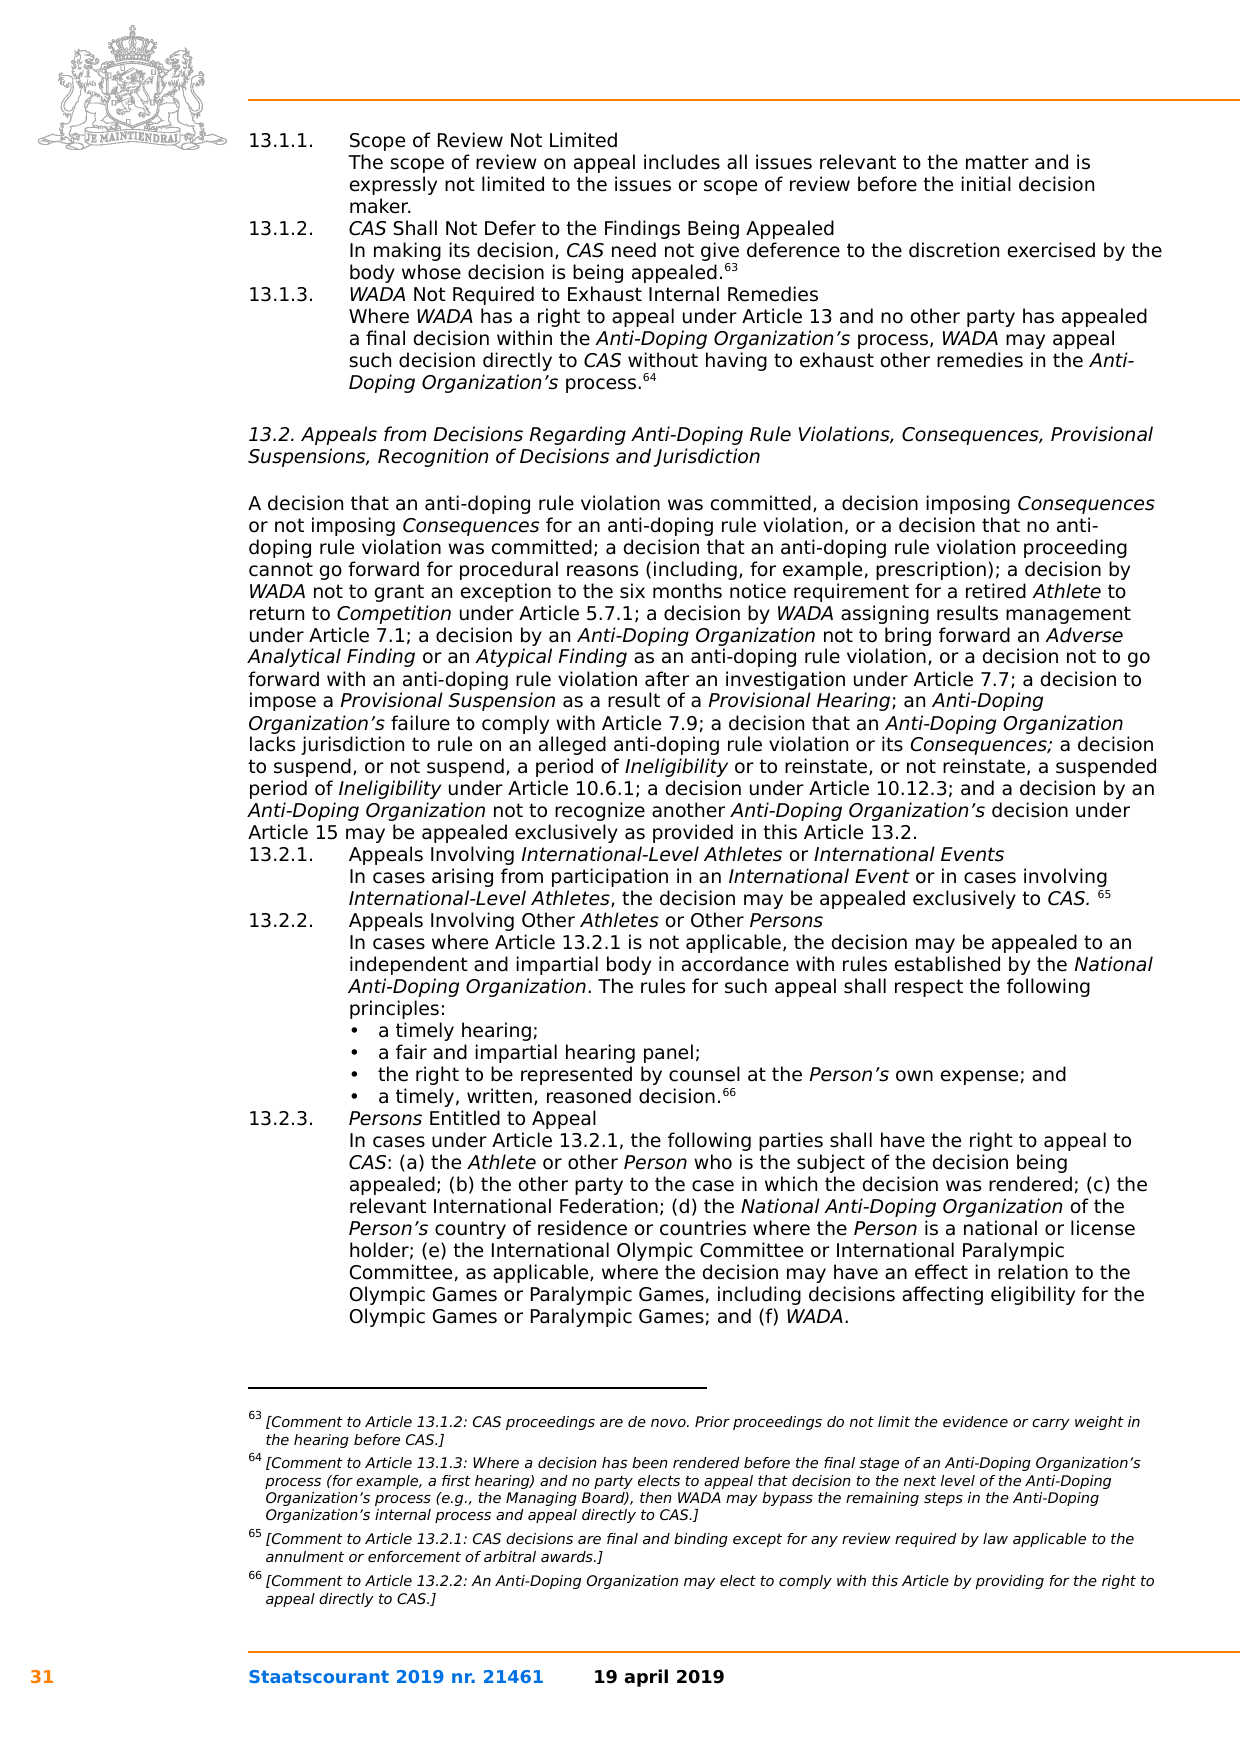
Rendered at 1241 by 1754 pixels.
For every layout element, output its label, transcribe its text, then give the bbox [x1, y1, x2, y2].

text 13.1.3. WADA Not Required to Exhaust Internal Remedies [248, 284, 1163, 306]
text [Comment to Article 13.2.1: CAS decisions are final and binding except for any review required by law applicable to the annulment or enforcement of arbitral awards.] [248, 1527, 1163, 1566]
text 13.2.3. Persons Entitled to Appeal [248, 1108, 1163, 1130]
text 13.2.1. Appeals Involving International-Level Athletes or International Events [248, 844, 1163, 866]
text [Comment to Article 13.2.2: An Anti-Doping Organization may elect to comply with this Article by providing for the right to appeal directly to CAS.] [248, 1569, 1163, 1608]
text The scope of review on appeal includes all issues relevant to the matter and is expressly not limited to the issues or scope of review before the initial decision maker. [348, 152, 1163, 218]
text In making its decision, CAS need not give deference to the discretion exercised by the body whose decision is being appealed. [348, 240, 1163, 284]
text 13.2.2. Appeals Involving Other Athletes or Other Persons [248, 910, 1163, 932]
text 13.1.2. CAS Shall Not Defer to the Findings Being Appealed [248, 218, 1163, 240]
text • a fair and impartial hearing panel; [348, 1042, 1163, 1064]
text In cases where Article 13.2.1 is not applicable, the decision may be appealed to an independent and impartial body in accordance with rules established by the National Anti-Doping Organization. The rules for such appeal shall respect the following principles: [348, 932, 1163, 1020]
text • the right to be represented by counsel at the Person’s own expense; and [348, 1064, 1163, 1086]
text 13.1.1. Scope of Review Not Limited [248, 130, 1163, 152]
text Where WADA has a right to appeal under Article 13 and no other party has appealed a final decision within the Anti-Doping Organization’s process, WADA may appeal such decision directly to CAS without having to exhaust other remedies in the Anti-Doping Organization’s process. [348, 306, 1163, 394]
picture [38, 25, 227, 150]
text [Comment to Article 13.1.3: Where a decision has been rendered before the final stage of an Anti-Doping Organization’s process (for example, a first hearing) and no party elects to appeal that decision to the next level of the Anti-Doping Organization’s process (e.g., the Managing Board), then WADA may bypass the remaining steps in the Anti-Doping Organization’s internal process and appeal directly to CAS.] [248, 1451, 1163, 1524]
text [Comment to Article 13.1.2: CAS proceedings are de novo. Prior proceedings do not limit the evidence or carry weight in the hearing before CAS.] [248, 1409, 1163, 1448]
subtitle 13.2. Appeals from Decisions Regarding Anti-Doping Rule Violations, Consequences, Provisional Suspensions, Recognition of Decisions and Jurisdiction [248, 424, 1163, 468]
text • a timely, written, reasoned decision. [348, 1086, 1163, 1108]
text A decision that an anti-doping rule violation was committed, a decision imposing Consequences or not imposing Consequences for an anti-doping rule violation, or a decision that no anti-doping rule violation was committed; a decision that an anti-doping rule violation proceeding cannot go forward for procedural reasons (including, for example, prescription); a decision by WADA not to grant an exception to the six months notice requirement for a retired Athlete to return to Competition under Article 5.7.1; a decision by WADA assigning results management under Article 7.1; a decision by an Anti-Doping Organization not to bring forward an Adverse Analytical Finding or an Atypical Finding as an anti-doping rule violation, or a decision not to go forward with an anti-doping rule violation after an investigation under Article 7.7; a decision to impose a Provisional Suspension as a result of a Provisional Hearing; an Anti-Doping Organization’s failure to comply with Article 7.9; a decision that an Anti-Doping Organization lacks jurisdiction to rule on an alleged anti-doping rule violation or its Consequences; a decision to suspend, or not suspend, a period of Ineligibility or to reinstate, or not reinstate, a suspended period of Ineligibility under Article 10.6.1; a decision under Article 10.12.3; and a decision by an Anti-Doping Organization not to recognize another Anti-Doping Organization’s decision under Article 15 may be appealed exclusively as provided in this Article 13.2. [248, 493, 1163, 844]
text In cases arising from participation in an International Event or in cases involving International-Level Athletes, the decision may be appealed exclusively to CAS. [348, 866, 1163, 910]
text • a timely hearing; [348, 1020, 1163, 1042]
text In cases under Article 13.2.1, the following parties shall have the right to appeal to CAS: (a) the Athlete or other Person who is the subject of the decision being appealed; (b) the other party to the case in which the decision was rendered; (c) the relevant International Federation; (d) the National Anti-Doping Organization of the Person’s country of residence or countries where the Person is a national or license holder; (e) the International Olympic Committee or International Paralympic Committee, as applicable, where the decision may have an effect in relation to the Olympic Games or Paralympic Games, including decisions affecting eligibility for the Olympic Games or Paralympic Games; and (f) WADA. [348, 1130, 1163, 1328]
